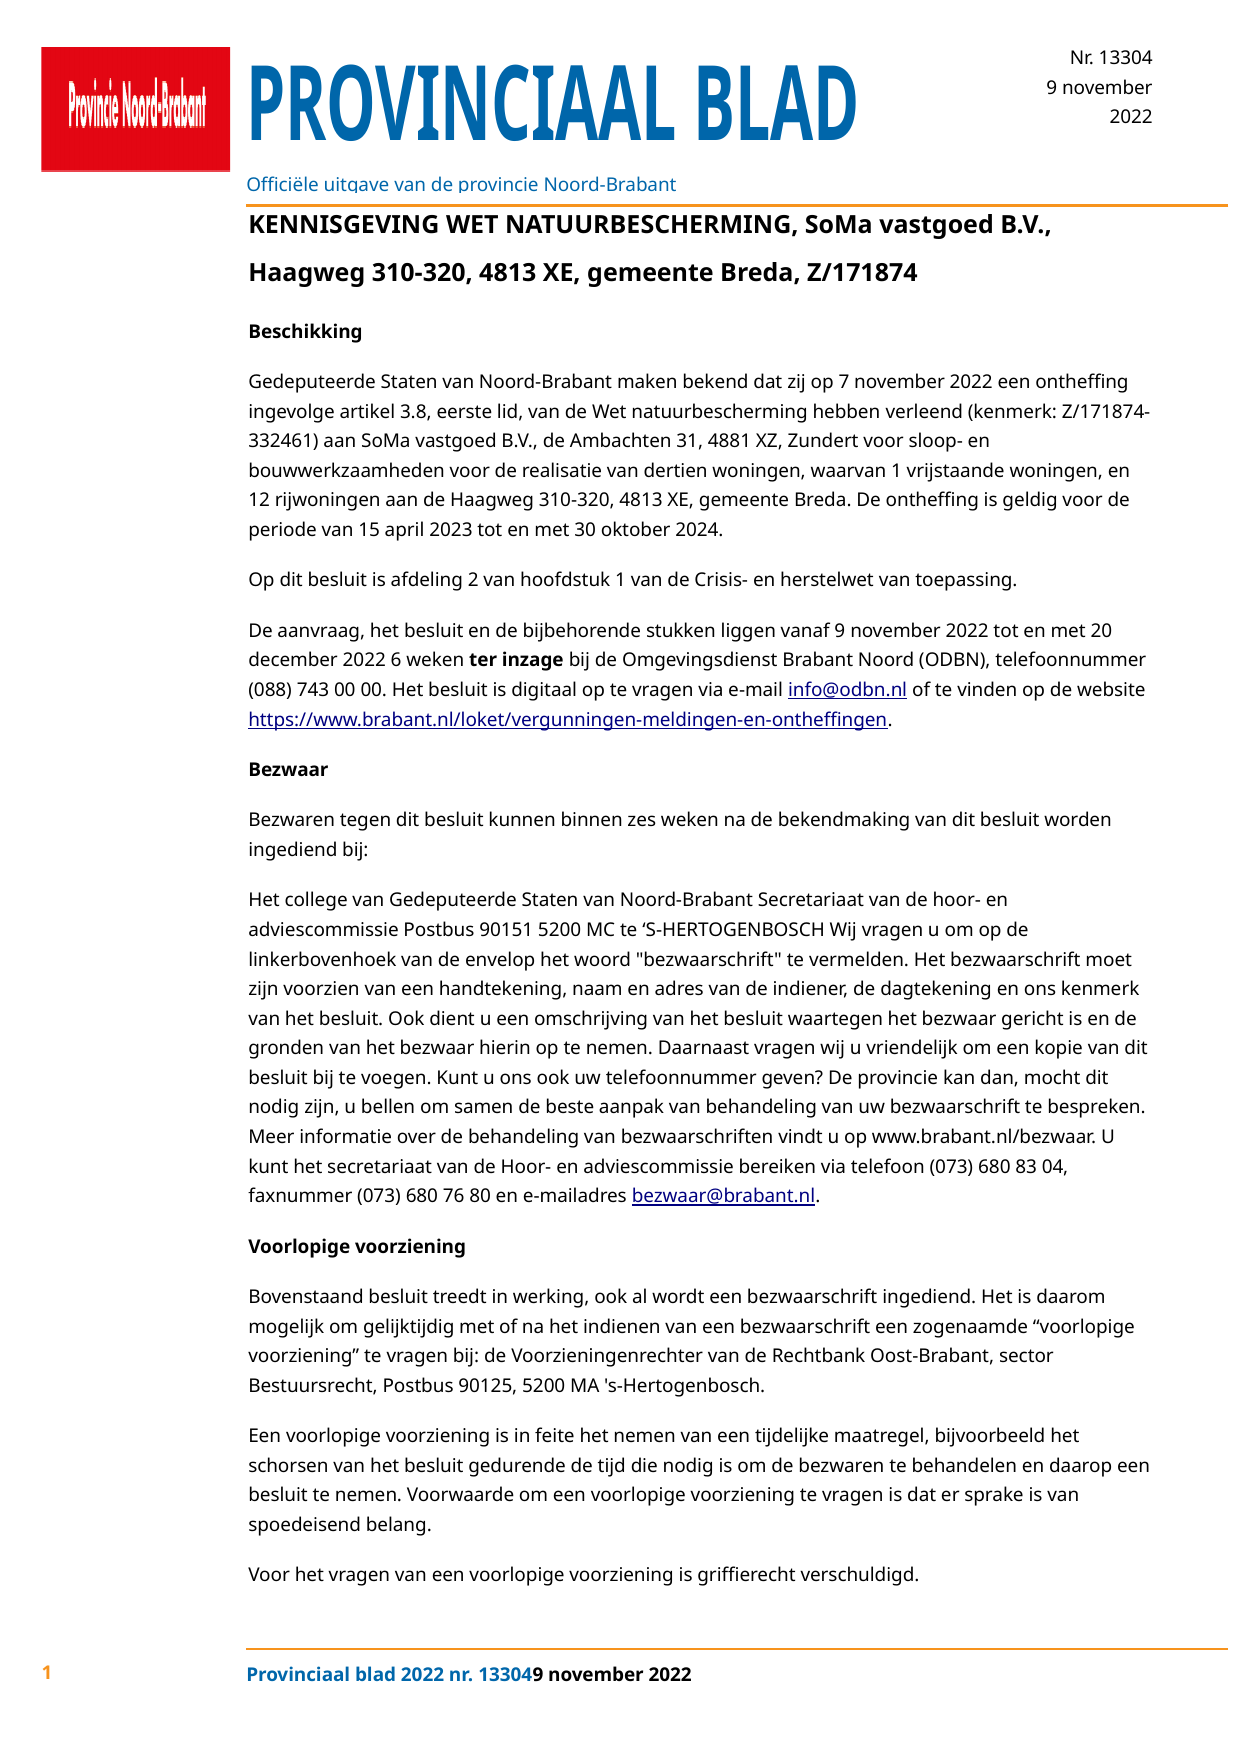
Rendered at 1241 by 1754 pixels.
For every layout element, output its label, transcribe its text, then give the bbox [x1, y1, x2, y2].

picture [41, 47, 231, 172]
text Bovenstaand besluit treedt in werking, ook al wordt een bezwaarschrift ingediend. Het is daarom mogelijk om gelijktijdig met of na het indienen van een bezwaarschrift een zogenaamde “voorlopige voorziening” te vragen bij: de Voorzieningenrechter van de Rechtbank Oost-Brabant, sector Bestuursrecht, Postbus 90125, 5200 MA 's-Hertogenbosch. [248, 1283, 1152, 1398]
text Gedeputeerde Staten van Noord-Brabant maken bekend dat zij op 7 november 2022 een ontheffing ingevolge artikel 3.8, eerste lid, van de Wet natuurbescherming hebben verleend (kenmerk: Z/171874-332461) aan SoMa vastgoed B.V., de Ambachten 31, 4881 XZ, Zundert voor sloop- en bouwwerkzaamheden voor de realisatie van dertien woningen, waarvan 1 vrijstaande woningen, en 12 rijwoningen aan de Haagweg 310-320, 4813 XE, gemeente Breda. De ontheffing is geldig voor de periode van 15 april 2023 tot en met 30 oktober 2024. [248, 368, 1152, 542]
text Het college van Gedeputeerde Staten van Noord-Brabant Secretariaat van de hoor- en adviescommissie Postbus 90151 5200 MC te ‘S‑HERTOGENBOSCH Wij vragen u om op de linkerbovenhoek van de envelop het woord "bezwaarschrift" te vermelden. Het bezwaarschrift moet zijn voorzien van een handtekening, naam en adres van de indiener, de dagtekening en ons kenmerk van het besluit. Ook dient u een omschrijving van het besluit waartegen het bezwaar gericht is en de gronden van het bezwaar hierin op te nemen. Daarnaast vragen wij u vriendelijk om een kopie van dit besluit bij te voegen. Kunt u ons ook uw telefoonnummer geven? De provincie kan dan, mocht dit nodig zijn, u bellen om samen de beste aanpak van behandeling van uw bezwaarschrift te bespreken. Meer informatie over de behandeling van bezwaarschriften vindt u op www.brabant.nl/bezwaar. U kunt het secretariaat van de Hoor- en adviescommissie bereiken via telefoon (073) 680 83 04, faxnummer (073) 680 76 80 en e-mailadres bezwaar@brabant.nl. [248, 887, 1152, 1208]
text Een voorlopige voorziening is in feite het nemen van een tijdelijke maatregel, bijvoorbeeld het schorsen van het besluit gedurende de tijd die nodig is om de bezwaren te behandelen en daarop een besluit te nemen. Voorwaarde om een voorlopige voorziening te vragen is dat er sprake is van spoedeisend belang. [248, 1422, 1152, 1537]
text Op dit besluit is afdeling 2 van hoofdstuk 1 van de Crisis- en herstelwet van toepassing. [248, 567, 1152, 592]
text KENNISGEVING WET NATUURBESCHERMING, SoMa vastgoed B.V., Haagweg 310-320, 4813 XE, gemeente Breda, Z/171874 [248, 207, 1152, 288]
text Voor het vragen van een voorlopige voorziening is griffierecht verschuldigd. [248, 1562, 1152, 1587]
text Bezwaren tegen dit besluit kunnen binnen zes weken na de bekendmaking van dit besluit worden ingediend bij: [248, 807, 1152, 862]
text De aanvraag, het besluit en de bijbehorende stukken liggen vanaf 9 november 2022 tot en met 20 december 2022 6 weken ter inzage bij de Omgevingsdienst Brabant Noord (ODBN), telefoonnummer (088) 743 00 00. Het besluit is digitaal op te vragen via e-mail info@odbn.nl of te vinden op de website https://www.brabant.nl/loket/vergunningen-meldingen-en-ontheffingen. [248, 617, 1152, 732]
text Voorlopige voorziening [248, 1233, 1152, 1259]
text Bezwaar [248, 756, 1152, 782]
text Beschikking [248, 318, 1152, 344]
